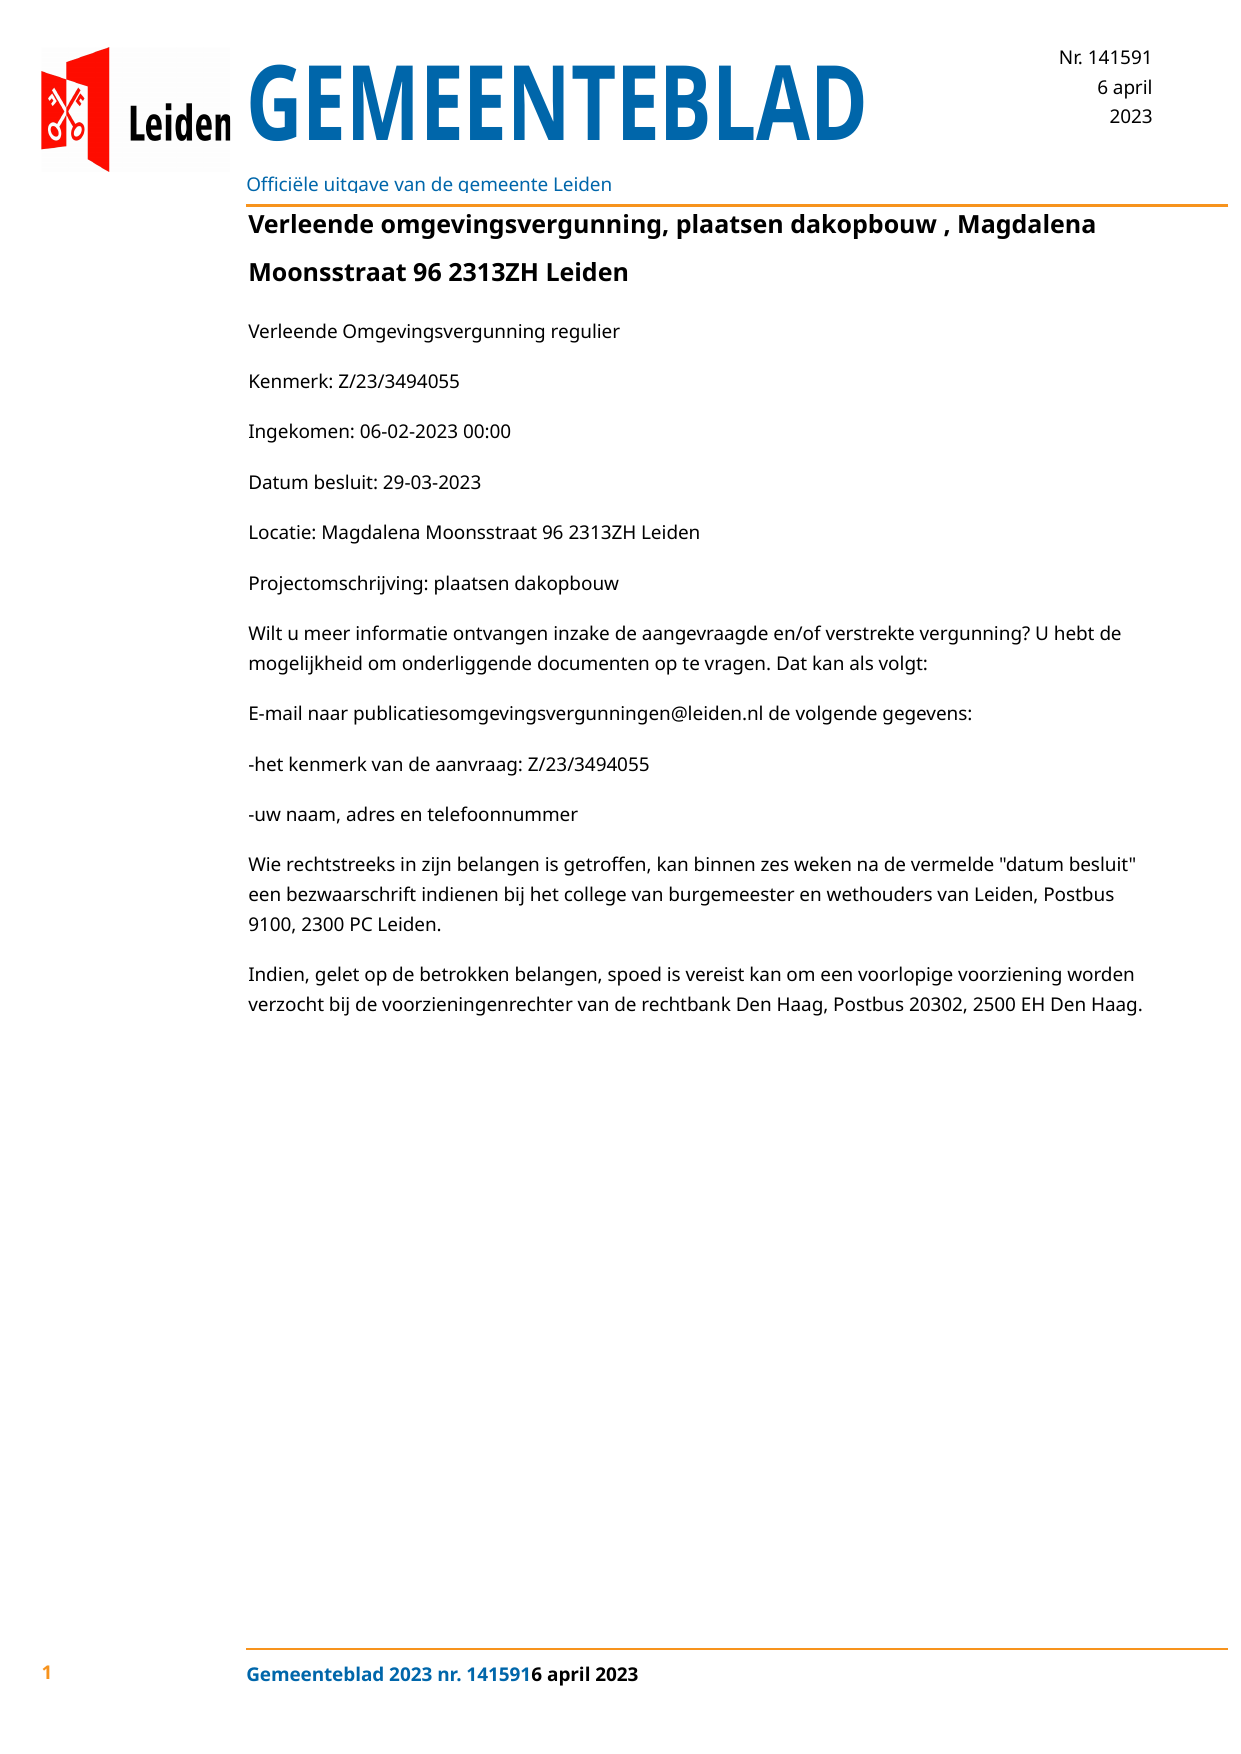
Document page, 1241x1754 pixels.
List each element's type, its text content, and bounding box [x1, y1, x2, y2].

text Verleende Omgevingsvergunning regulier [248, 318, 1152, 344]
text Datum besluit: 29-03-2023 [248, 469, 1152, 495]
text Verleende omgevingsvergunning, plaatsen dakopbouw , Magdalena Moonsstraat 96 2313ZH Leiden [248, 207, 1152, 288]
text Indien, gelet op de betrokken belangen, spoed is vereist kan om een voorlopige voorziening worden verzocht bij de voorzieningenrechter van de rechtbank Den Haag, Postbus 20302, 2500 EH Den Haag. [248, 961, 1152, 1017]
text Locatie: Magdalena Moonsstraat 96 2313ZH Leiden [248, 519, 1152, 545]
picture [41, 47, 231, 172]
text Wie rechtstreeks in zijn belangen is getroffen, kan binnen zes weken na de vermelde "datum besluit" een bezwaarschrift indienen bij het college van burgemeester en wethouders van Leiden, Postbus 9100, 2300 PC Leiden. [248, 852, 1152, 937]
text Wilt u meer informatie ontvangen inzake de aangevraagde en/of verstrekte vergunning? U hebt de mogelijkheid om onderliggende documenten op te vragen. Dat kan als volgt: [248, 620, 1152, 676]
text E-mail naar publicatiesomgevingsvergunningen@leiden.nl de volgende gegevens: [248, 700, 1152, 726]
text Kenmerk: Z/23/3494055 [248, 368, 1152, 394]
text Ingekomen: 06-02-2023 00:00 [248, 419, 1152, 444]
text -het kenmerk van de aanvraag: Z/23/3494055 [248, 751, 1152, 777]
text -uw naam, adres en telefoonnummer [248, 801, 1152, 827]
text Projectomschrijving: plaatsen dakopbouw [248, 570, 1152, 596]
